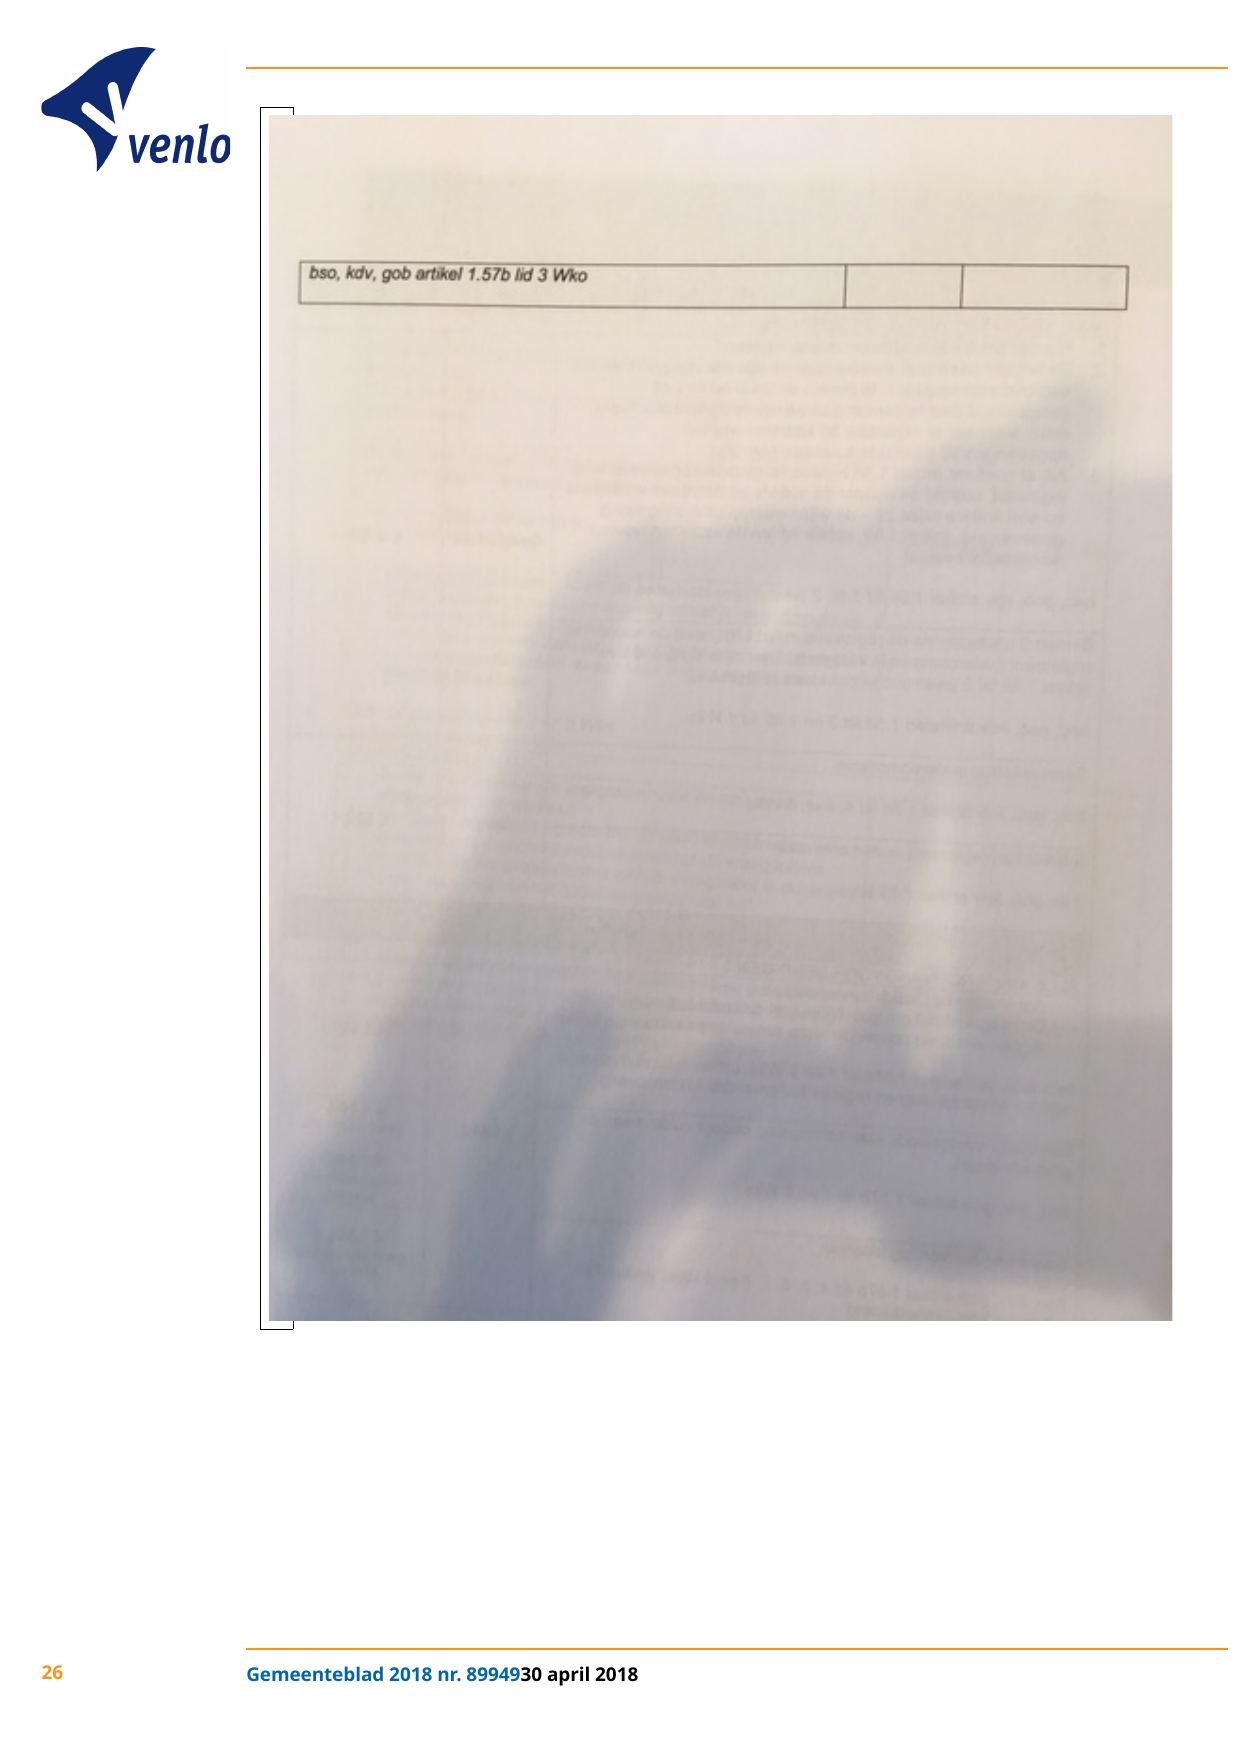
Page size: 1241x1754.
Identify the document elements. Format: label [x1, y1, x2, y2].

picture [41, 47, 231, 172]
picture [268, 115, 1173, 1321]
